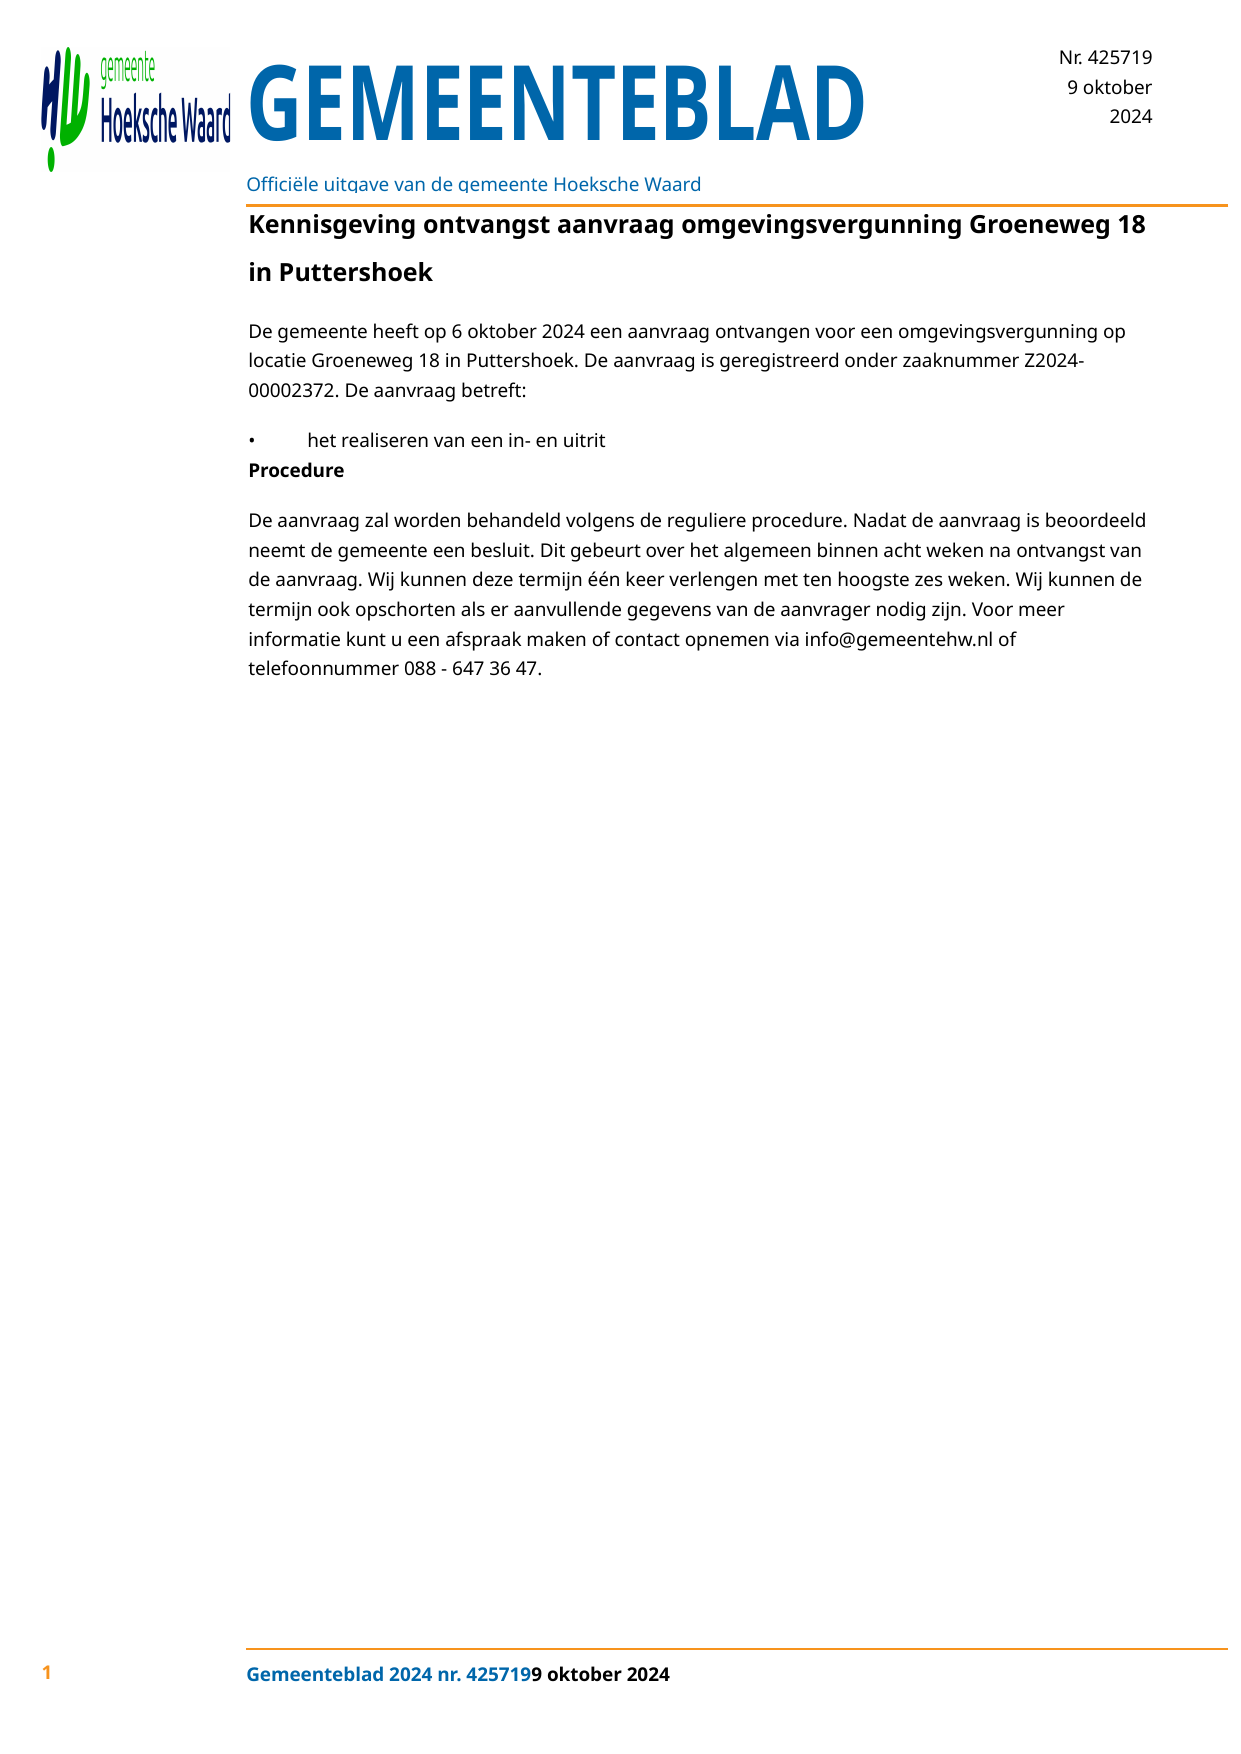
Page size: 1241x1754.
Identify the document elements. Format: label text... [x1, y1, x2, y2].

text De gemeente heeft op 6 oktober 2024 een aanvraag ontvangen voor een omgevingsvergunning op locatie Groeneweg 18 in Puttershoek. De aanvraag is geregistreerd onder zaaknummer Z2024-00002372. De aanvraag betreft: [248, 318, 1152, 403]
list het realiseren van een in- en uitrit [248, 427, 1152, 453]
text Procedure [248, 457, 1152, 483]
picture [41, 47, 231, 172]
text De aanvraag zal worden behandeld volgens de reguliere procedure. Nadat de aanvraag is beoordeeld neemt de gemeente een besluit. Dit gebeurt over het algemeen binnen acht weken na ontvangst van de aanvraag. Wij kunnen deze termijn één keer verlengen met ten hoogste zes weken. Wij kunnen de termijn ook opschorten als er aanvullende gegevens van de aanvrager nodig zijn. Voor meer informatie kunt u een afspraak maken of contact opnemen via info@gemeentehw.nl of telefoonnummer 088 - 647 36 47. [248, 507, 1152, 681]
text Kennisgeving ontvangst aanvraag omgevingsvergunning Groeneweg 18 in Puttershoek [248, 207, 1152, 288]
